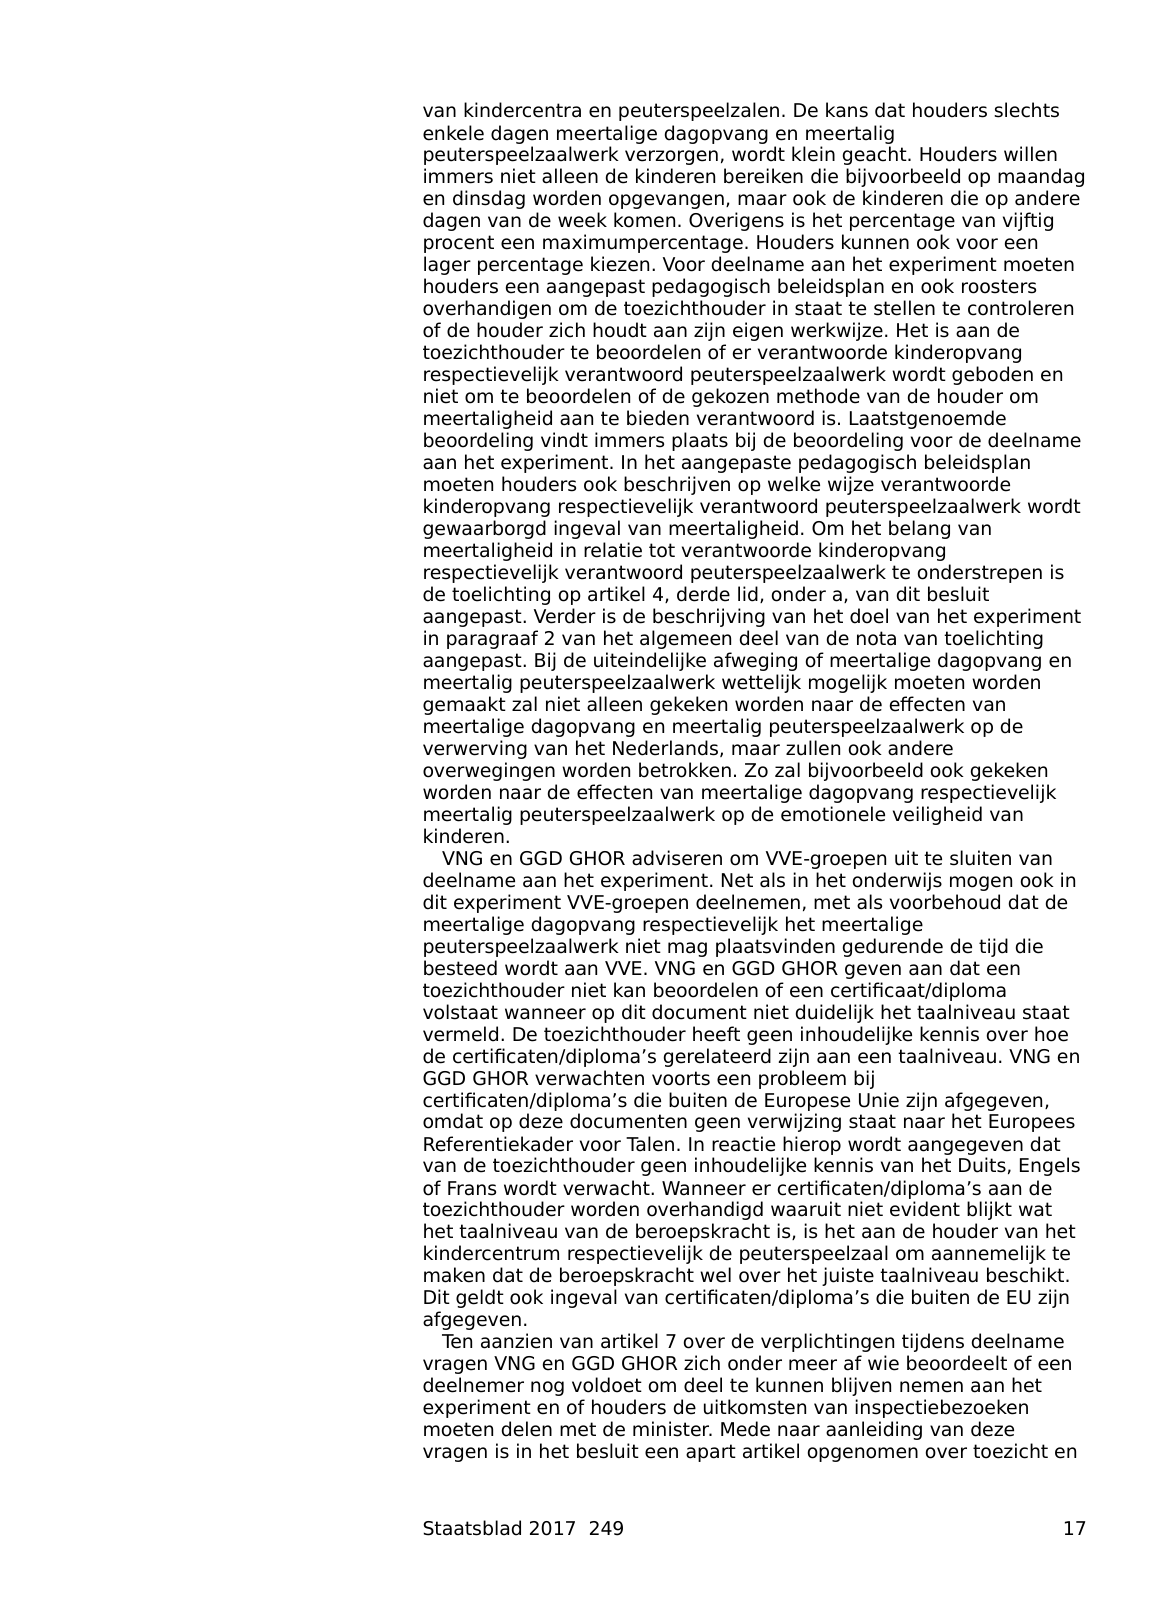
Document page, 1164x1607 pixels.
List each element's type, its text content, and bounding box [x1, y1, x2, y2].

text Ten aanzien van artikel 7 over de verplichtingen tijdens deelname vragen VNG en GGD GHOR zich onder meer af wie beoordeelt of een deelnemer nog voldoet om deel te kunnen blijven nemen aan het experiment en of houders de uitkomsten van inspectiebezoeken moeten delen met de minister. Mede naar aanleiding van deze vragen is in het besluit een apart artikel opgenomen over toezicht en [422, 1331, 1087, 1463]
text VNG en GGD GHOR adviseren om VVE-groepen uit te sluiten van deelname aan het experiment. Net als in het onderwijs mogen ook in dit experiment VVE-groepen deelnemen, met als voorbehoud dat de meertalige dagopvang respectievelijk het meertalige peuterspeelzaalwerk niet mag plaatsvinden gedurende de tijd die besteed wordt aan VVE. VNG en GGD GHOR geven aan dat een toezichthouder niet kan beoordelen of een certificaat/diploma volstaat wanneer op dit document niet duidelijk het taalniveau staat vermeld. De toezichthouder heeft geen inhoudelijke kennis over hoe de certificaten/diploma’s gerelateerd zijn aan een taalniveau. VNG en GGD GHOR verwachten voorts een probleem bij certificaten/diploma’s die buiten de Europese Unie zijn afgegeven, omdat op deze documenten geen verwijzing staat naar het Europees Referentiekader voor Talen. In reactie hierop wordt aangegeven dat van de toezichthouder geen inhoudelijke kennis van het Duits, Engels of Frans wordt verwacht. Wanneer er certificaten/diploma’s aan de toezichthouder worden overhandigd waaruit niet evident blijkt wat het taalniveau van de beroepskracht is, is het aan de houder van het kindercentrum respectievelijk de peuterspeelzaal om aannemelijk te maken dat de beroepskracht wel over het juiste taalniveau beschikt. Dit geldt ook ingeval van certificaten/diploma’s die buiten de EU zijn afgegeven. [422, 848, 1087, 1331]
text van kindercentra en peuterspeelzalen. De kans dat houders slechts enkele dagen meertalige dagopvang en meertalig peuterspeelzaalwerk verzorgen, wordt klein geacht. Houders willen immers niet alleen de kinderen bereiken die bijvoorbeeld op maandag en dinsdag worden opgevangen, maar ook de kinderen die op andere dagen van de week komen. Overigens is het percentage van vijftig procent een maximumpercentage. Houders kunnen ook voor een lager percentage kiezen. Voor deelname aan het experiment moeten houders een aangepast pedagogisch beleidsplan en ook roosters overhandigen om de toezichthouder in staat te stellen te controleren of de houder zich houdt aan zijn eigen werkwijze. Het is aan de toezichthouder te beoordelen of er verantwoorde kinderopvang respectievelijk verantwoord peuterspeelzaalwerk wordt geboden en niet om te beoordelen of de gekozen methode van de houder om meertaligheid aan te bieden verantwoord is. Laatstgenoemde beoordeling vindt immers plaats bij de beoordeling voor de deelname aan het experiment. In het aangepaste pedagogisch beleidsplan moeten houders ook beschrijven op welke wijze verantwoorde kinderopvang respectievelijk verantwoord peuterspeelzaalwerk wordt gewaarborgd ingeval van meertaligheid. Om het belang van meertaligheid in relatie tot verantwoorde kinderopvang respectievelijk verantwoord peuterspeelzaalwerk te onderstrepen is de toelichting op artikel 4, derde lid, onder a, van dit besluit aangepast. Verder is de beschrijving van het doel van het experiment in paragraaf 2 van het algemeen deel van de nota van toelichting aangepast. Bij de uiteindelijke afweging of meertalige dagopvang en meertalig peuterspeelzaalwerk wettelijk mogelijk moeten worden gemaakt zal niet alleen gekeken worden naar de effecten van meertalige dagopvang en meertalig peuterspeelzaalwerk op de verwerving van het Nederlands, maar zullen ook andere overwegingen worden betrokken. Zo zal bijvoorbeeld ook gekeken worden naar de effecten van meertalige dagopvang respectievelijk meertalig peuterspeelzaalwerk op de emotionele veiligheid van kinderen. [422, 100, 1087, 848]
